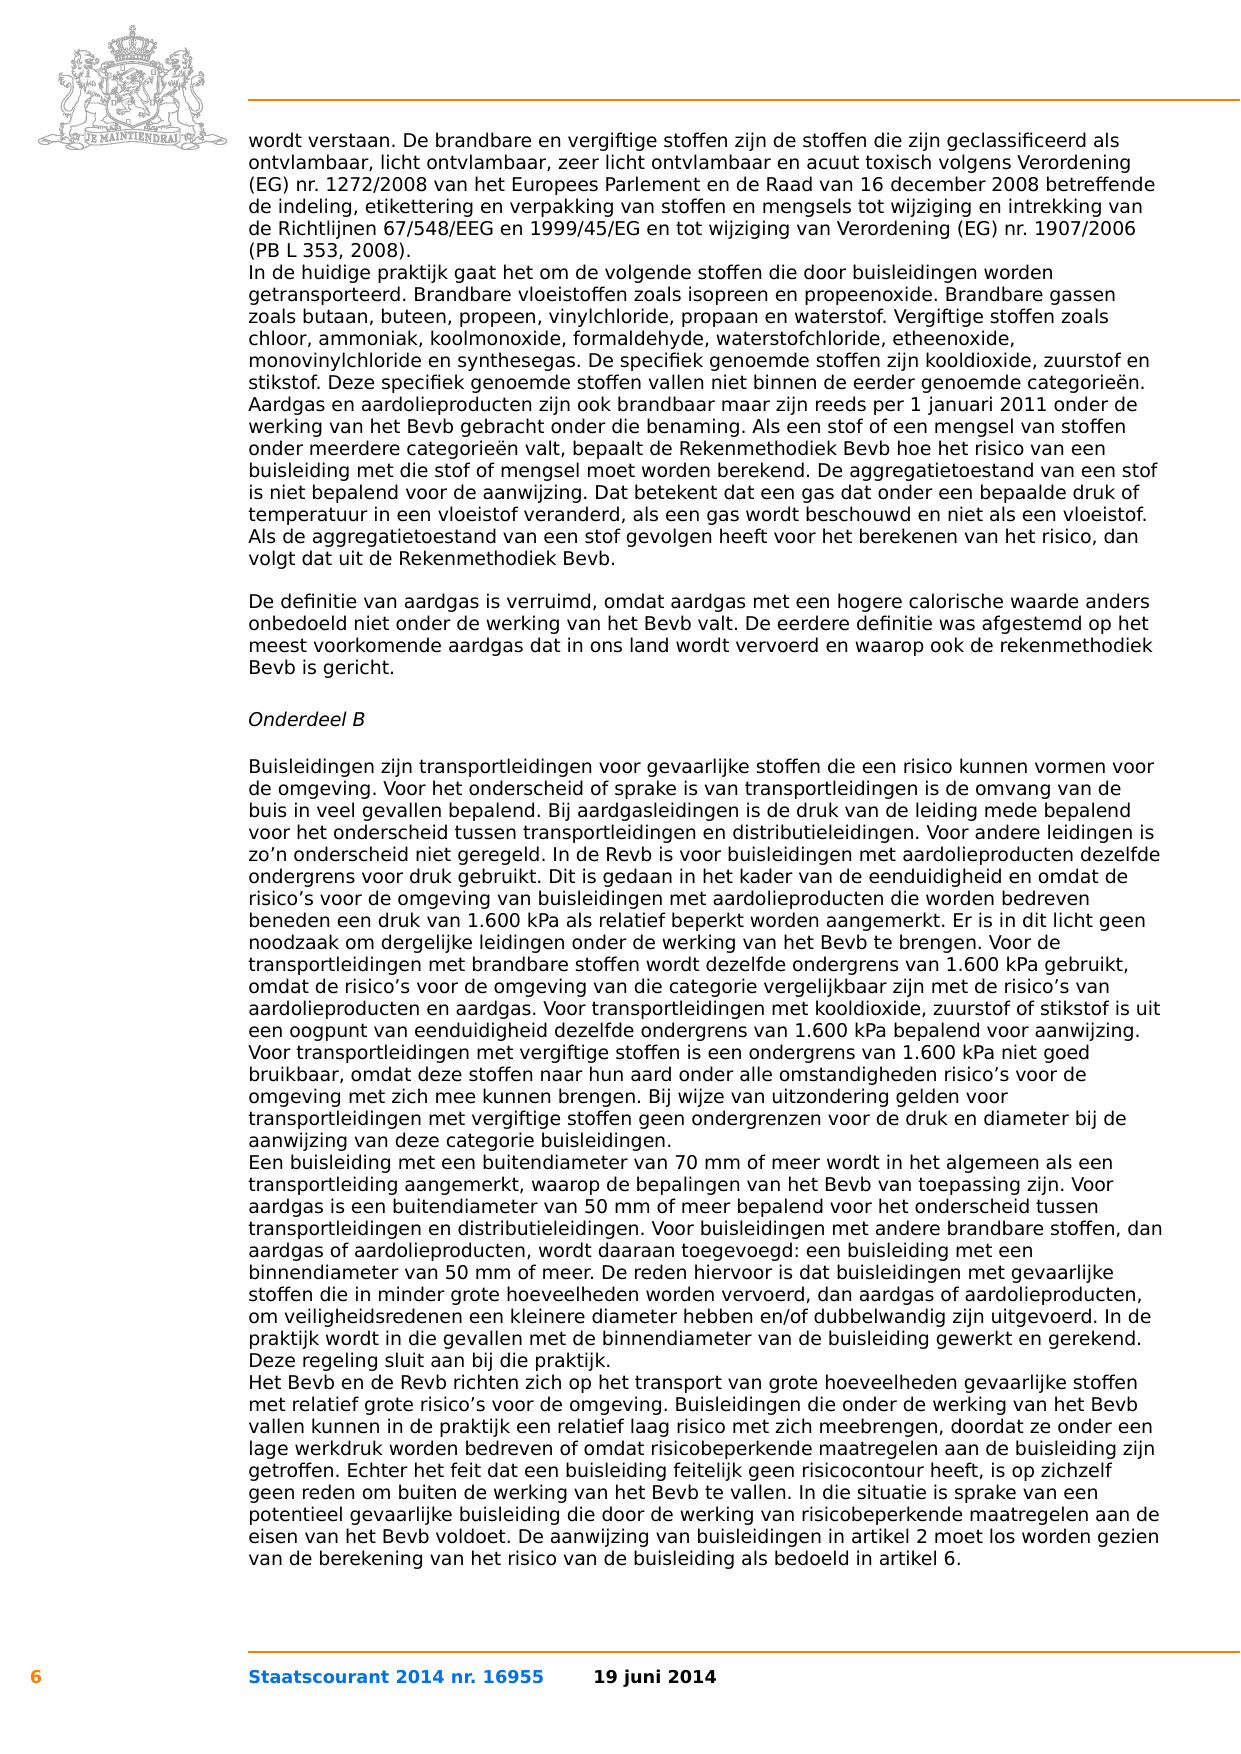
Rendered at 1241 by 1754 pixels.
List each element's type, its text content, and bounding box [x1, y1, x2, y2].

text De definitie van aardgas is verruimd, omdat aardgas met een hogere calorische waarde anders onbedoeld niet onder de werking van het Bevb valt. De eerdere definitie was afgestemd op het meest voorkomende aardgas dat in ons land wordt vervoerd en waarop ook de rekenmethodiek Bevb is gericht. [248, 591, 1163, 679]
subtitle Onderdeel B [248, 709, 1163, 731]
text Buisleidingen zijn transportleidingen voor gevaarlijke stoffen die een risico kunnen vormen voor de omgeving. Voor het onderscheid of sprake is van transportleidingen is de omvang van de buis in veel gevallen bepalend. Bij aardgasleidingen is de druk van de leiding mede bepalend voor het onderscheid tussen transportleidingen en distributieleidingen. Voor andere leidingen is zo’n onderscheid niet geregeld. In de Revb is voor buisleidingen met aardolieproducten dezelfde ondergrens voor druk gebruikt. Dit is gedaan in het kader van de eenduidigheid en omdat de risico’s voor de omgeving van buisleidingen met aardolieproducten die worden bedreven beneden een druk van 1.600 kPa als relatief beperkt worden aangemerkt. Er is in dit licht geen noodzaak om dergelijke leidingen onder de werking van het Bevb te brengen. Voor de transportleidingen met brandbare stoffen wordt dezelfde ondergrens van 1.600 kPa gebruikt, omdat de risico’s voor de omgeving van die categorie vergelijkbaar zijn met de risico’s van aardolieproducten en aardgas. Voor transportleidingen met kooldioxide, zuurstof of stikstof is uit een oogpunt van eenduidigheid dezelfde ondergrens van 1.600 kPa bepalend voor aanwijzing. Voor transportleidingen met vergiftige stoffen is een ondergrens van 1.600 kPa niet goed bruikbaar, omdat deze stoffen naar hun aard onder alle omstandigheden risico’s voor de omgeving met zich mee kunnen brengen. Bij wijze van uitzondering gelden voor transportleidingen met vergiftige stoffen geen ondergrenzen voor de druk en diameter bij de aanwijzing van deze categorie buisleidingen. [248, 756, 1163, 1152]
text In de huidige praktijk gaat het om de volgende stoffen die door buisleidingen worden getransporteerd. Brandbare vloeistoffen zoals isopreen en propeenoxide. Brandbare gassen zoals butaan, buteen, propeen, vinylchloride, propaan en waterstof. Vergiftige stoffen zoals chloor, ammoniak, koolmonoxide, formaldehyde, waterstofchloride, etheenoxide, monovinylchloride en synthesegas. De specifiek genoemde stoffen zijn kooldioxide, zuurstof en stikstof. Deze specifiek genoemde stoffen vallen niet binnen de eerder genoemde categorieën. Aardgas en aardolieproducten zijn ook brandbaar maar zijn reeds per 1 januari 2011 onder de werking van het Bevb gebracht onder die benaming. Als een stof of een mengsel van stoffen onder meerdere categorieën valt, bepaalt de Rekenmethodiek Bevb hoe het risico van een buisleiding met die stof of mengsel moet worden berekend. De aggregatietoestand van een stof is niet bepalend voor de aanwijzing. Dat betekent dat een gas dat onder een bepaalde druk of temperatuur in een vloeistof veranderd, als een gas wordt beschouwd en niet als een vloeistof. Als de aggregatietoestand van een stof gevolgen heeft voor het berekenen van het risico, dan volgt dat uit de Rekenmethodiek Bevb. [248, 262, 1163, 569]
picture [38, 25, 227, 150]
text Het Bevb en de Revb richten zich op het transport van grote hoeveelheden gevaarlijke stoffen met relatief grote risico’s voor de omgeving. Buisleidingen die onder de werking van het Bevb vallen kunnen in de praktijk een relatief laag risico met zich meebrengen, doordat ze onder een lage werkdruk worden bedreven of omdat risicobeperkende maatregelen aan de buisleiding zijn getroffen. Echter het feit dat een buisleiding feitelijk geen risicocontour heeft, is op zichzelf geen reden om buiten de werking van het Bevb te vallen. In die situatie is sprake van een potentieel gevaarlijke buisleiding die door de werking van risicobeperkende maatregelen aan de eisen van het Bevb voldoet. De aanwijzing van buisleidingen in artikel 2 moet los worden gezien van de berekening van het risico van de buisleiding als bedoeld in artikel 6. [248, 1372, 1163, 1569]
text Een buisleiding met een buitendiameter van 70 mm of meer wordt in het algemeen als een transportleiding aangemerkt, waarop de bepalingen van het Bevb van toepassing zijn. Voor aardgas is een buitendiameter van 50 mm of meer bepalend voor het onderscheid tussen transportleidingen en distributieleidingen. Voor buisleidingen met andere brandbare stoffen, dan aardgas of aardolieproducten, wordt daaraan toegevoegd: een buisleiding met een binnendiameter van 50 mm of meer. De reden hiervoor is dat buisleidingen met gevaarlijke stoffen die in minder grote hoeveelheden worden vervoerd, dan aardgas of aardolieproducten, om veiligheidsredenen een kleinere diameter hebben en/of dubbelwandig zijn uitgevoerd. In de praktijk wordt in die gevallen met de binnendiameter van de buisleiding gewerkt en gerekend. Deze regeling sluit aan bij die praktijk. [248, 1152, 1163, 1372]
text wordt verstaan. De brandbare en vergiftige stoffen zijn de stoffen die zijn geclassificeerd als ontvlambaar, licht ontvlambaar, zeer licht ontvlambaar en acuut toxisch volgens Verordening (EG) nr. 1272/2008 van het Europees Parlement en de Raad van 16 december 2008 betreffende de indeling, etikettering en verpakking van stoffen en mengsels tot wijziging en intrekking van de Richtlijnen 67/548/EEG en 1999/45/EG en tot wijziging van Verordening (EG) nr. 1907/2006 (PB L 353, 2008). [248, 130, 1163, 262]
